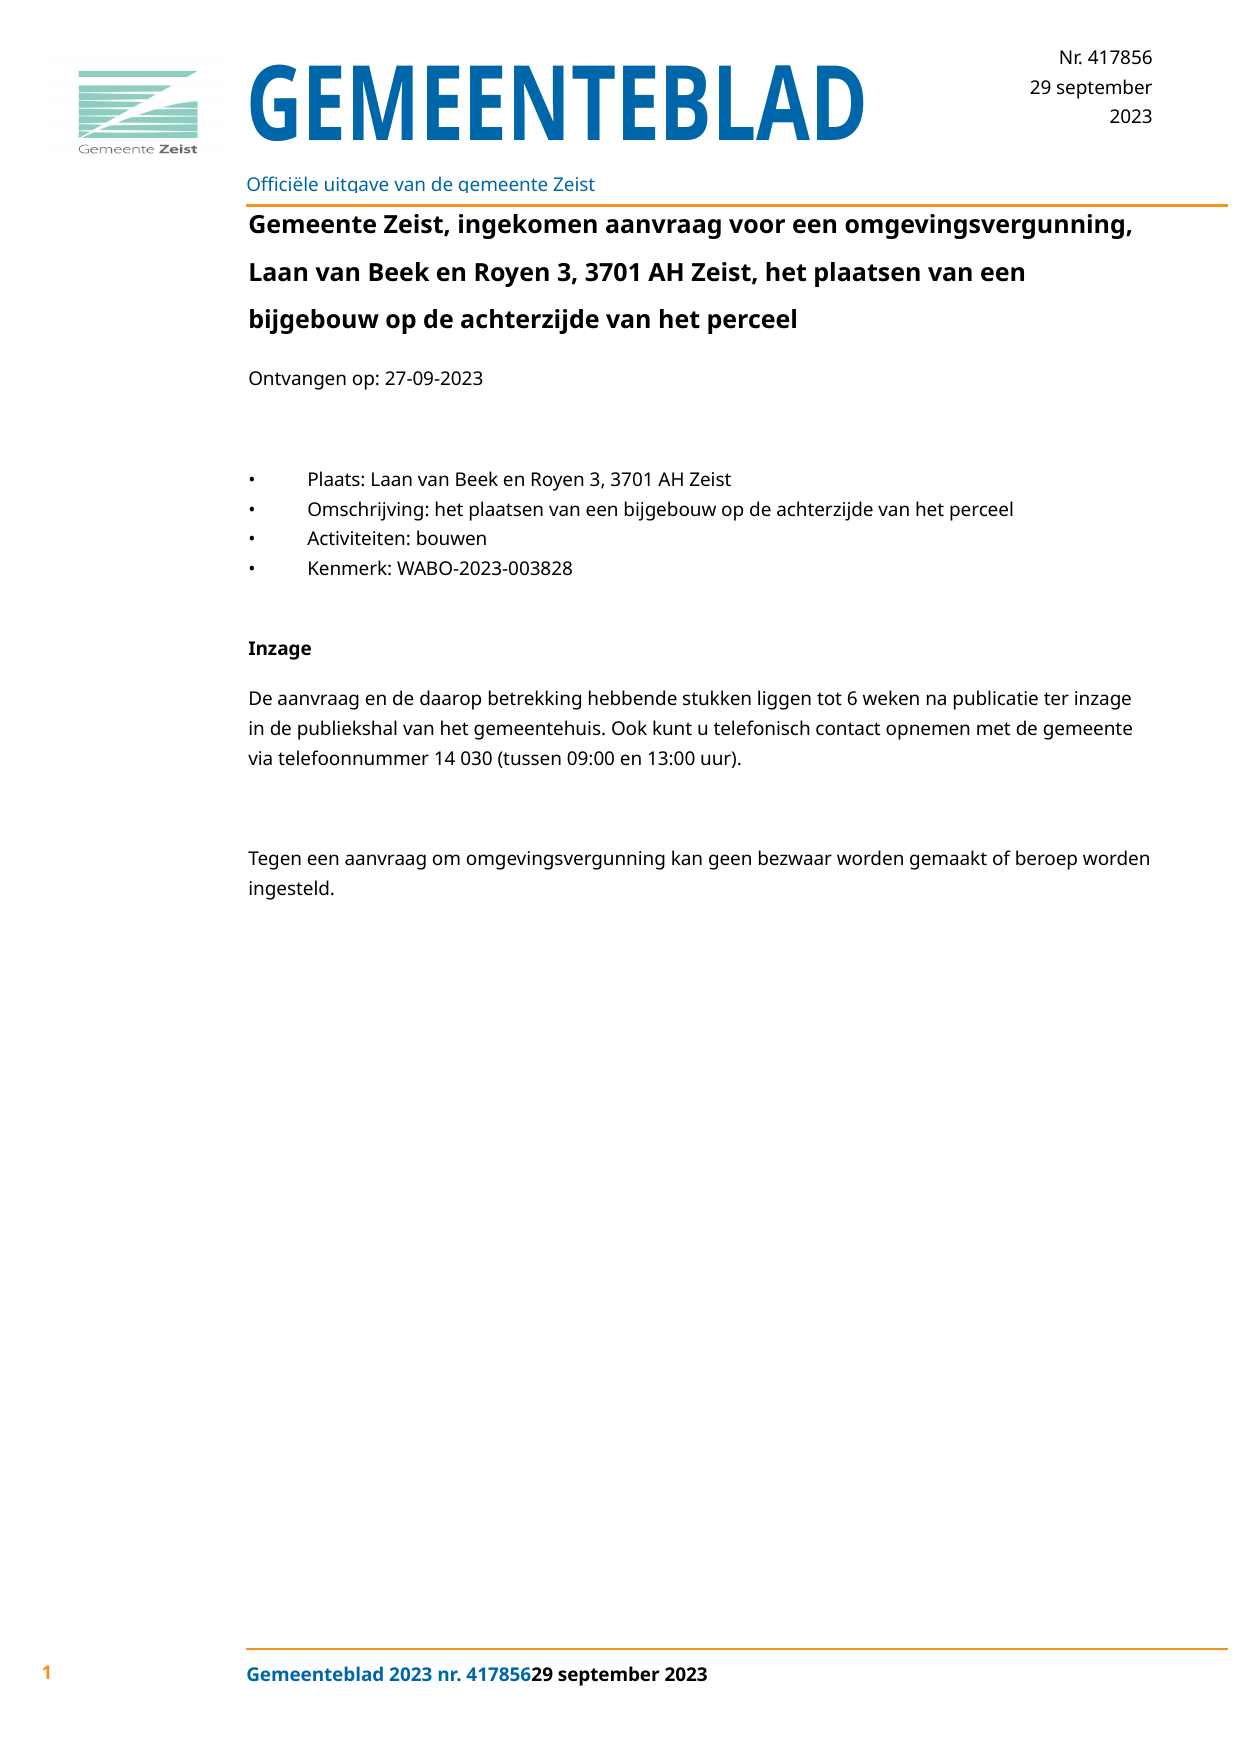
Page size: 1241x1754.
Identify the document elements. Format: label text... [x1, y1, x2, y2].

text Ontvangen op: 27-09-2023 [248, 366, 1152, 391]
list Plaats: Laan van Beek en Royen 3, 3701 AH Zeist [248, 466, 1152, 492]
list Omschrijving: het plaatsen van een bijgebouw op de achterzijde van het perceel [248, 496, 1152, 522]
picture [41, 47, 231, 172]
list Kenmerk: WABO-2023-003828 [248, 555, 1152, 581]
list Activiteiten: bouwen [248, 526, 1152, 551]
text De aanvraag en de daarop betrekking hebbende stukken liggen tot 6 weken na publicatie ter inzage in de publiekshal van het gemeentehuis. Ook kunt u telefonisch contact opnemen met de gemeente via telefoonnummer 14 030 (tussen 09:00 en 13:00 uur). [248, 686, 1152, 770]
text Tegen een aanvraag om omgevingsvergunning kan geen bezwaar worden gemaakt of beroep worden ingesteld. [248, 846, 1152, 901]
text Gemeente Zeist, ingekomen aanvraag voor een omgevingsvergunning, Laan van Beek en Royen 3, 3701 AH Zeist, het plaatsen van een bijgebouw op de achterzijde van het perceel [248, 207, 1152, 336]
text Inzage [248, 635, 1152, 661]
